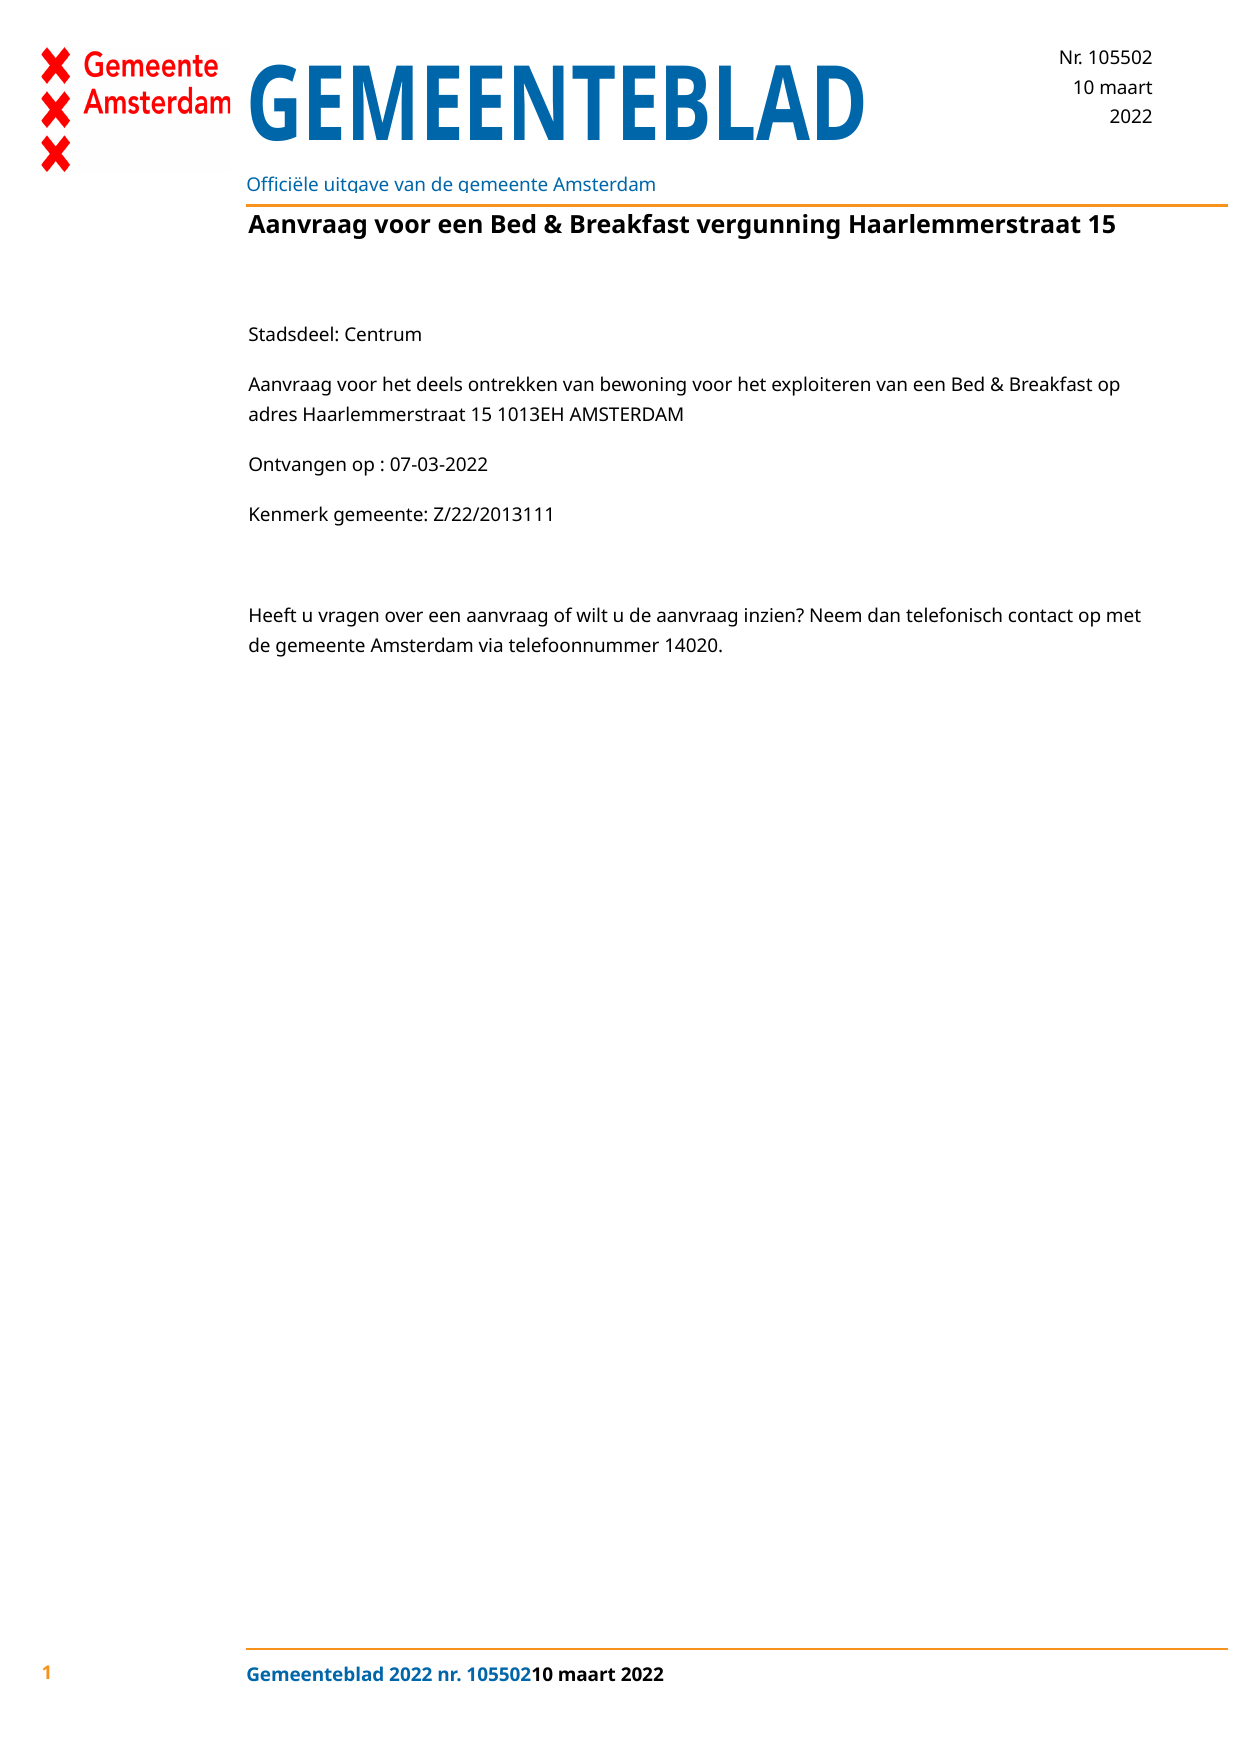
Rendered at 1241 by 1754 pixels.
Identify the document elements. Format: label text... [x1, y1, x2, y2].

picture [41, 47, 231, 172]
text Heeft u vragen over een aanvraag of wilt u de aanvraag inzien? Neem dan telefonisch contact op met de gemeente Amsterdam via telefoonnummer 14020. [248, 602, 1152, 658]
text Stadsdeel: Centrum [248, 321, 1152, 346]
text Kenmerk gemeente: Z/22/2013111 [248, 502, 1152, 527]
text Aanvraag voor een Bed & Breakfast vergunning Haarlemmerstraat 15 [248, 207, 1152, 241]
text Ontvangen op : 07-03-2022 [248, 451, 1152, 477]
text Aanvraag voor het deels ontrekken van bewoning voor het exploiteren van een Bed & Breakfast op adres Haarlemmerstraat 15 1013EH AMSTERDAM [248, 371, 1152, 426]
